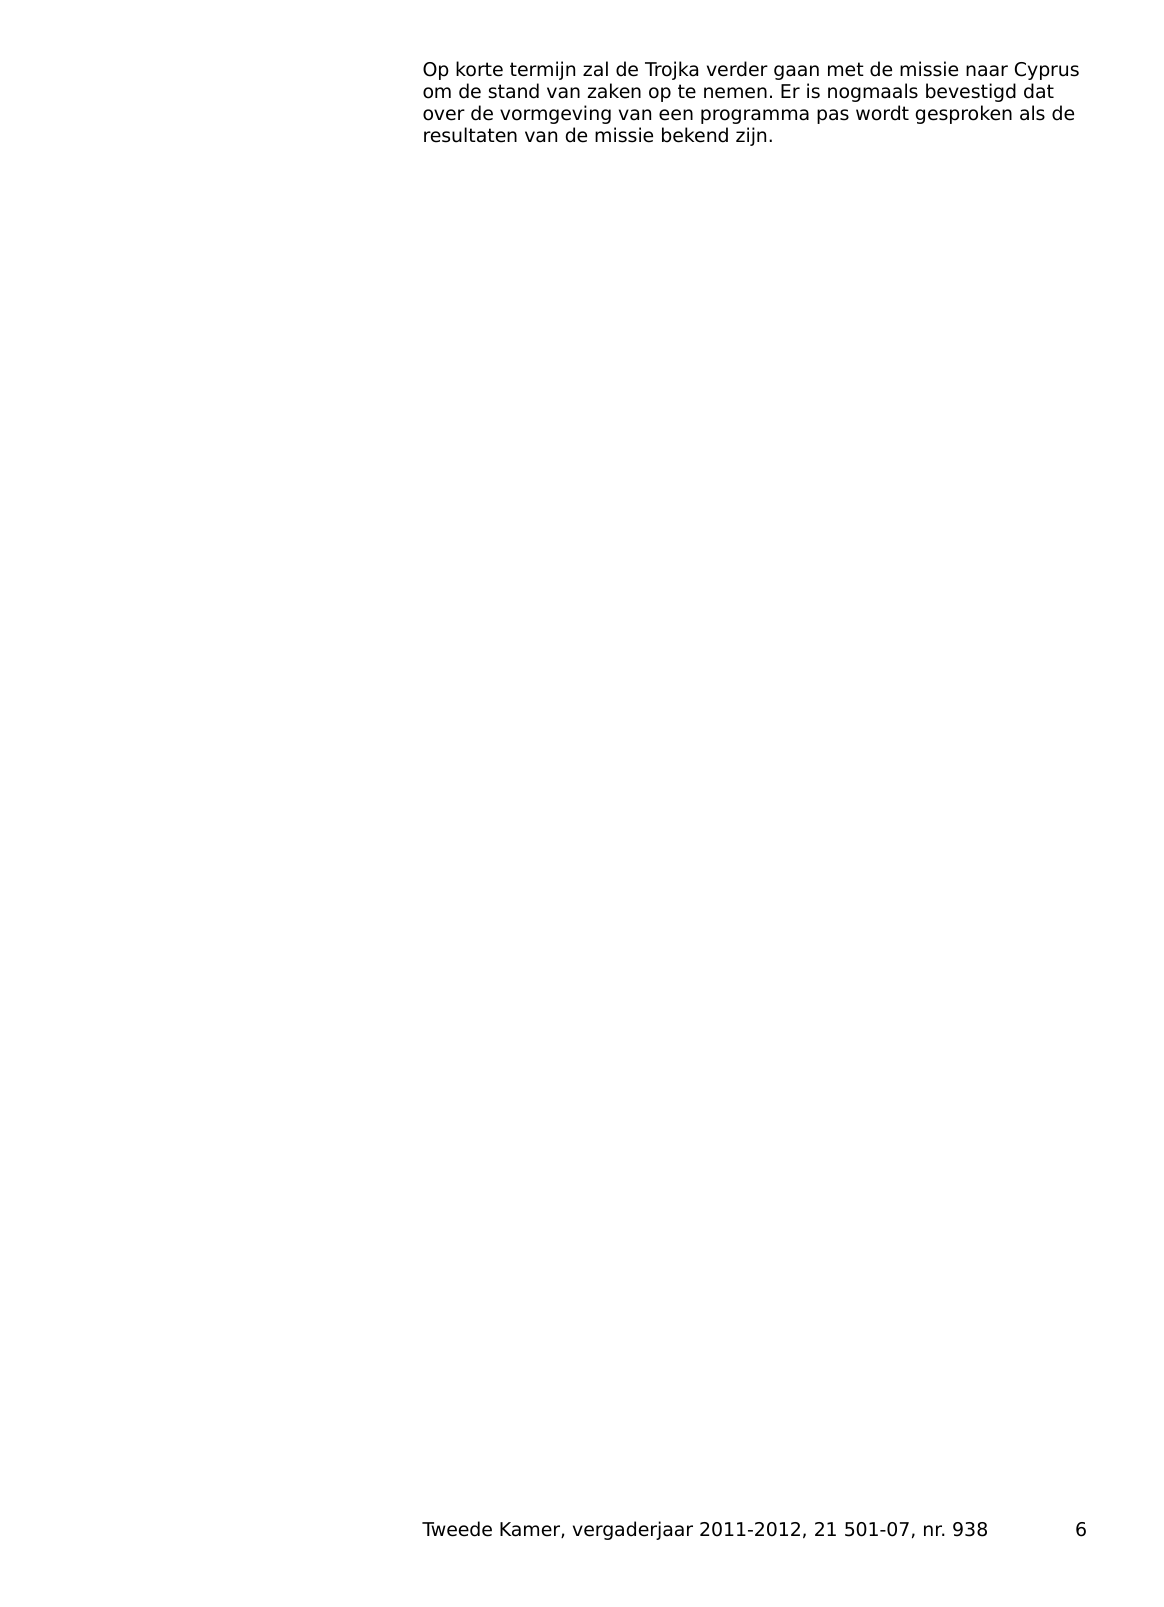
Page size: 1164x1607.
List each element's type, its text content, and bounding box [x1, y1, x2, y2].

text Op korte termijn zal de Trojka verder gaan met de missie naar Cyprus om de stand van zaken op te nemen. Er is nogmaals bevestigd dat over de vormgeving van een programma pas wordt gesproken als de resultaten van de missie bekend zijn. [422, 59, 1087, 147]
